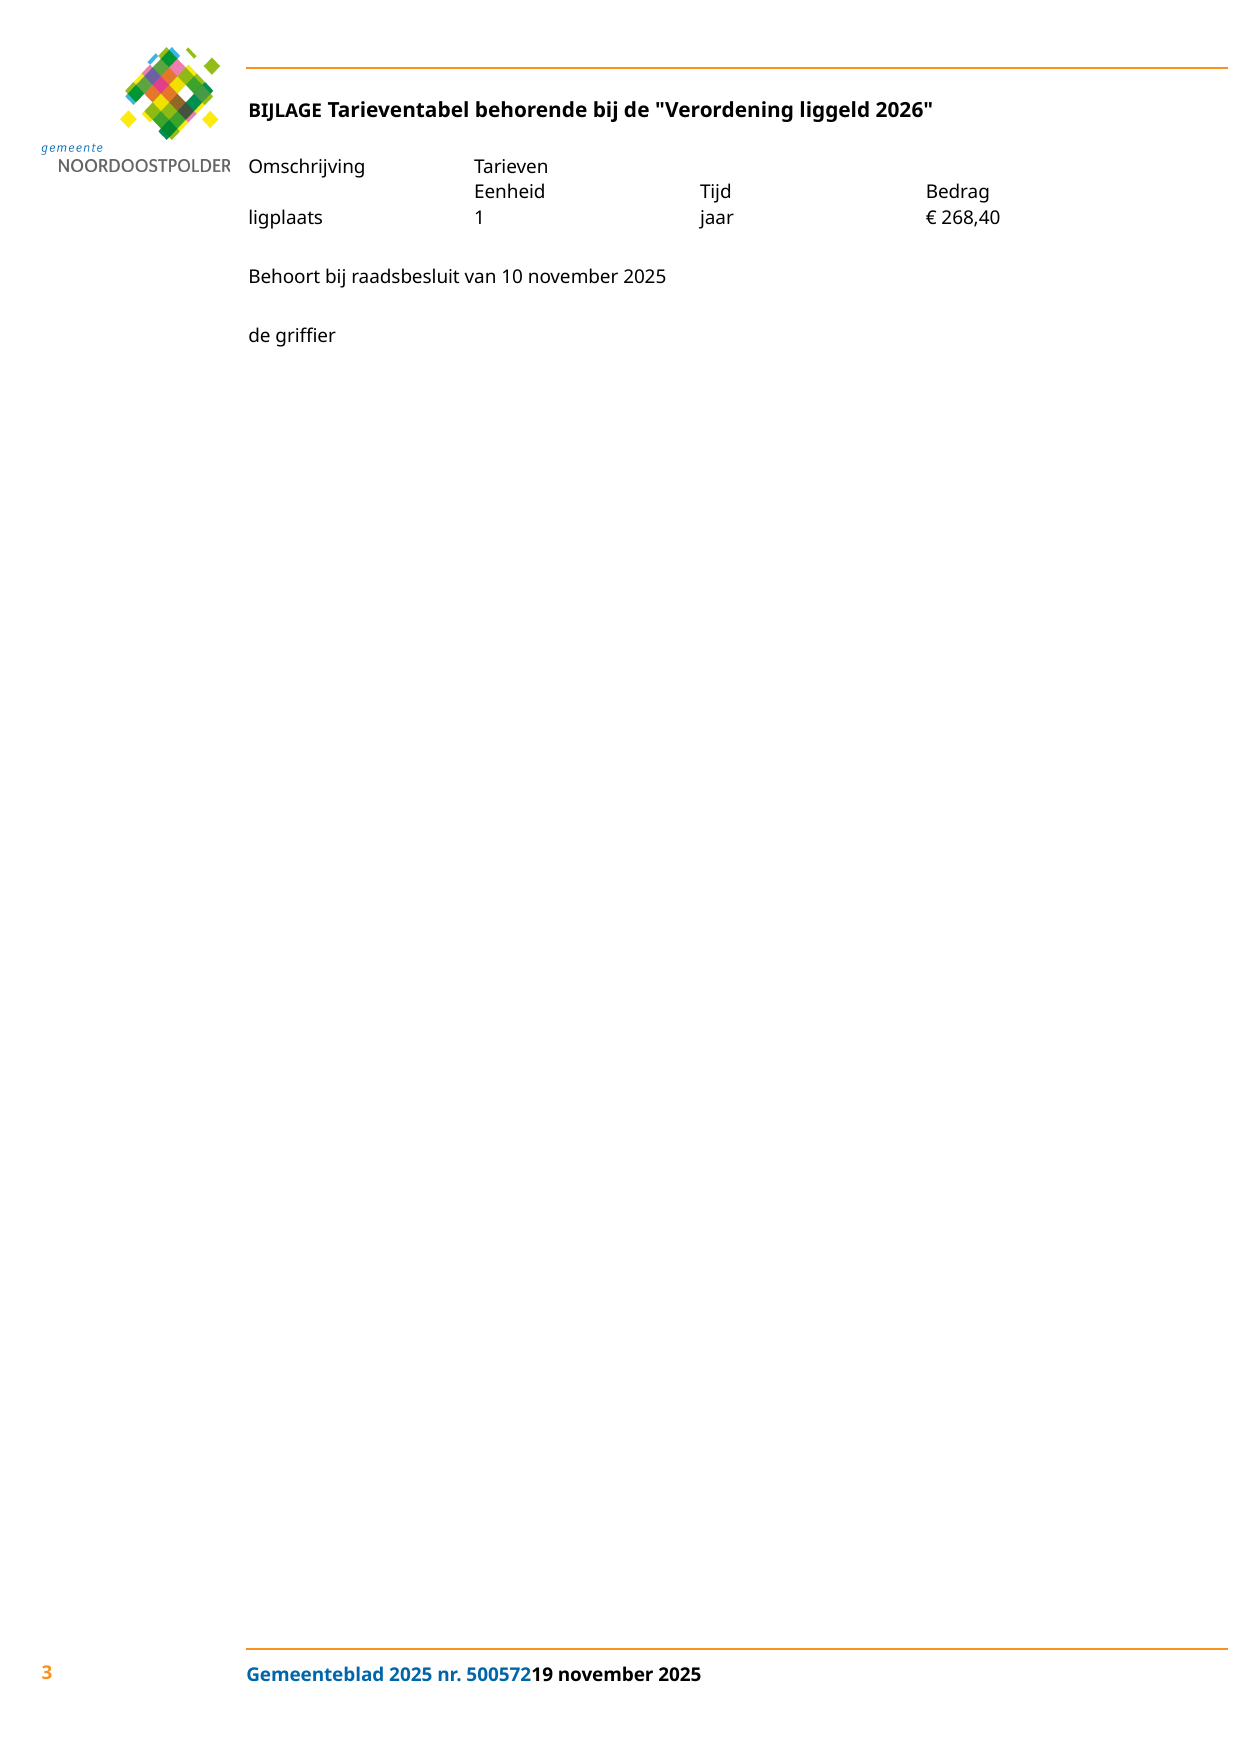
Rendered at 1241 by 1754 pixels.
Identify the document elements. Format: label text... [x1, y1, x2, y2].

text de griffier [248, 322, 1152, 348]
text Behoort bij raadsbesluit van 10 november 2025 [248, 263, 1152, 289]
table_header Tarieven [474, 153, 1152, 179]
table_cell 1 [474, 205, 700, 230]
table_cell € 268,40 [926, 205, 1152, 230]
table_cell Eenheid [474, 179, 700, 204]
table_cell Bedrag [926, 179, 1152, 204]
table_cell [248, 179, 474, 204]
table_cell Tijd [700, 179, 926, 204]
table_cell ligplaats [248, 205, 474, 230]
picture [41, 47, 231, 172]
table_cell jaar [700, 205, 926, 230]
text BIJLAGE Tarieventabel behorende bij de "Verordening liggeld 2026" [248, 95, 1152, 123]
table_header Omschrijving [248, 153, 474, 179]
